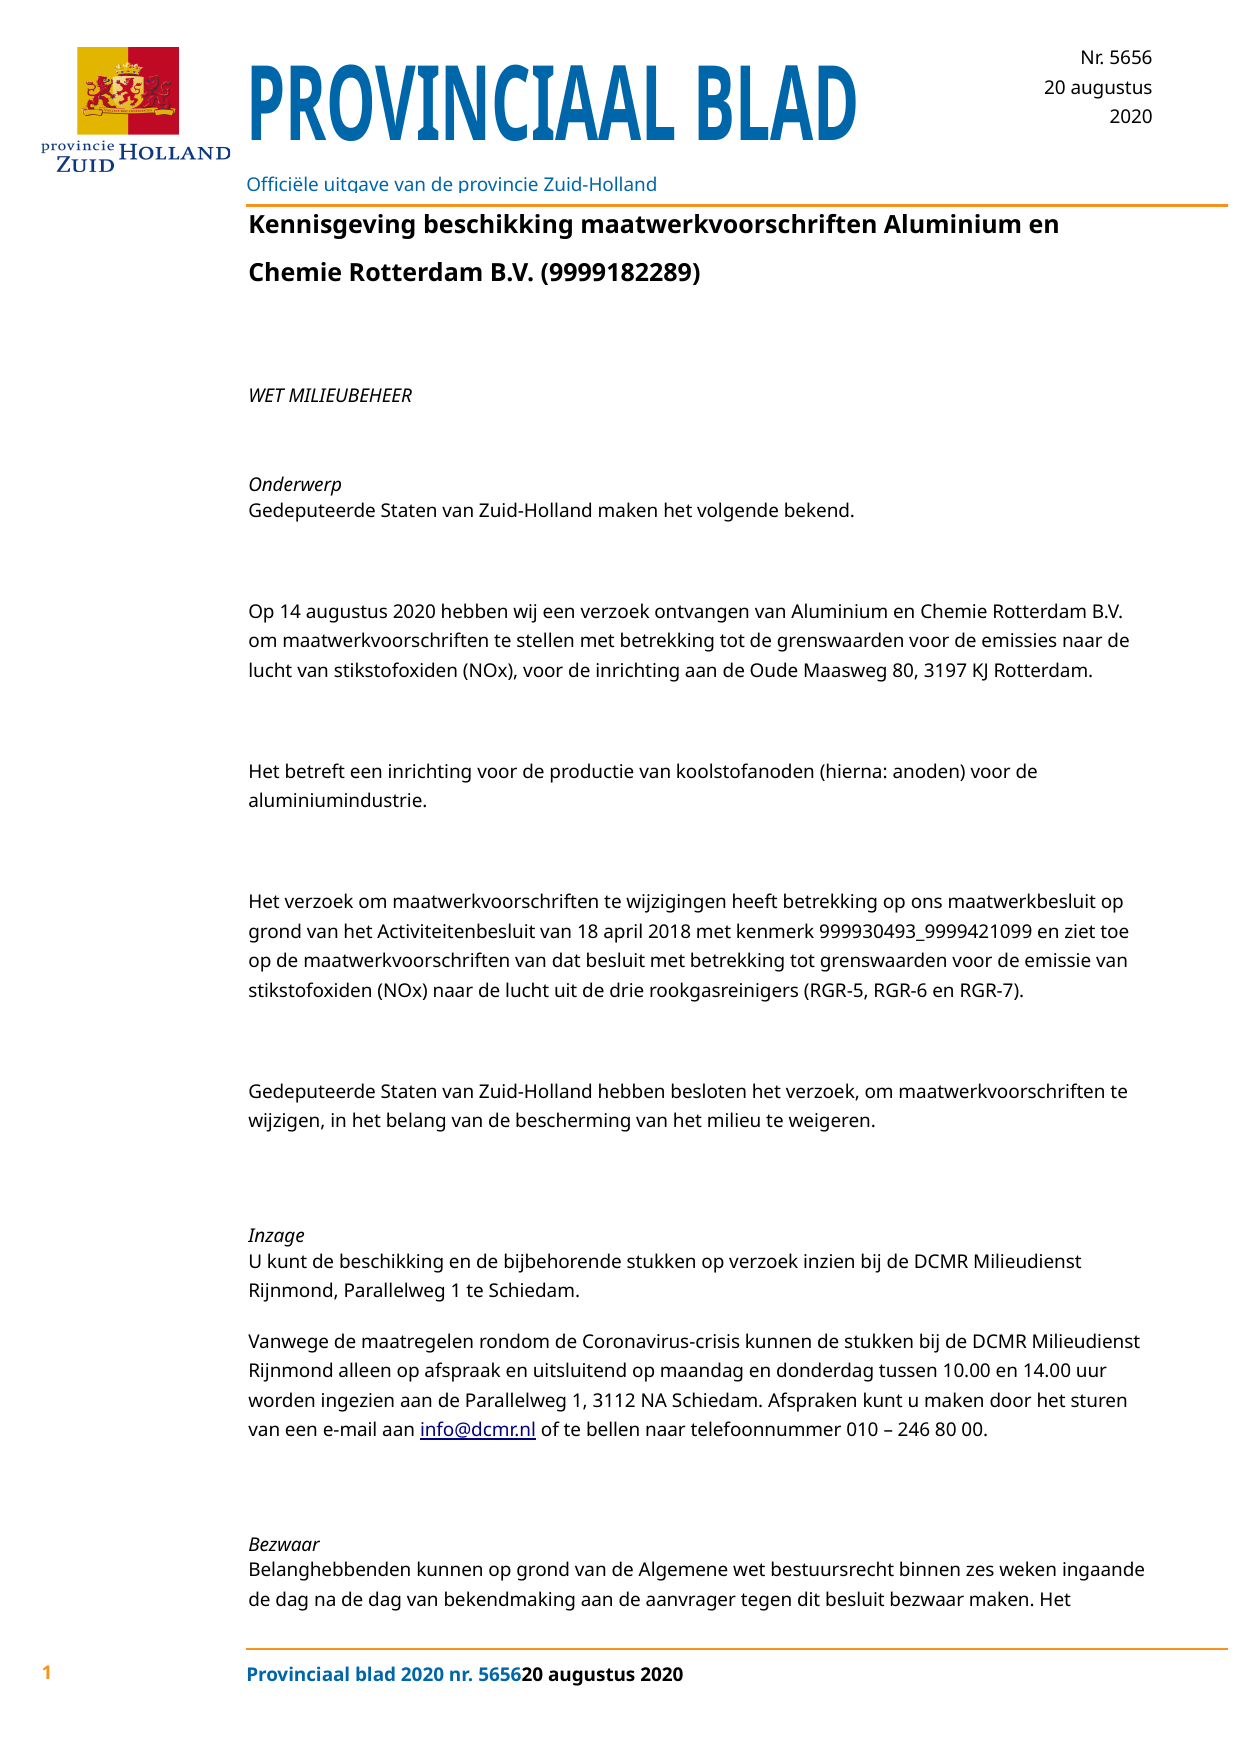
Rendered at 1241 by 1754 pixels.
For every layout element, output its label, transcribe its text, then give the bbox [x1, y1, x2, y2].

text U kunt de beschikking en de bijbehorende stukken op verzoek inzien bij de DCMR Milieudienst Rijnmond, Parallelweg 1 te Schiedam. [248, 1248, 1152, 1303]
text Gedeputeerde Staten van Zuid-Holland maken het volgende bekend. [248, 497, 1152, 523]
text WET MILIEUBEHEER [248, 382, 1152, 408]
text Onderwerp [248, 472, 1152, 497]
text Gedeputeerde Staten van Zuid-Holland hebben besloten het verzoek, om maatwerkvoorschriften te wijzigen, in het belang van de bescherming van het milieu te weigeren. [248, 1078, 1152, 1133]
text Het verzoek om maatwerkvoorschriften te wijzigingen heeft betrekking op ons maatwerkbesluit op grond van het Activiteitenbesluit van 18 april 2018 met kenmerk 999930493_9999421099 en ziet toe op de maatwerkvoorschriften van dat besluit met betrekking tot grenswaarden voor de emissie van stikstofoxiden (NOx) naar de lucht uit de drie rookgasreinigers (RGR-5, RGR-6 en RGR-7). [248, 888, 1152, 1003]
text Kennisgeving beschikking maatwerkvoorschriften Aluminium en Chemie Rotterdam B.V. (9999182289) [248, 207, 1152, 288]
text Op 14 augustus 2020 hebben wij een verzoek ontvangen van Aluminium en Chemie Rotterdam B.V. om maatwerkvoorschriften te stellen met betrekking tot de grenswaarden voor de emissies naar de lucht van stikstofoxiden (NOx), voor de inrichting aan de Oude Maasweg 80, 3197 KJ Rotterdam. [248, 598, 1152, 683]
text Vanwege de maatregelen rondom de Coronavirus-crisis kunnen de stukken bij de DCMR Milieudienst Rijnmond alleen op afspraak en uitsluitend op maandag en donderdag tussen 10.00 en 14.00 uur worden ingezien aan de Parallelweg 1, 3112 NA Schiedam. Afspraken kunt u maken door het sturen van een e-mail aan info@dcmr.nl of te bellen naar telefoonnummer 010 – 246 80 00. [248, 1328, 1152, 1442]
text Bezwaar [248, 1531, 1152, 1557]
text Het betreft een inrichting voor de productie van koolstofanoden (hierna: anoden) voor de aluminiumindustrie. [248, 758, 1152, 813]
picture [41, 47, 231, 172]
text Belanghebbenden kunnen op grond van de Algemene wet bestuursrecht binnen zes weken ingaande de dag na de dag van bekendmaking aan de aanvrager tegen dit besluit bezwaar maken. Het [248, 1557, 1152, 1612]
text Inzage [248, 1222, 1152, 1248]
